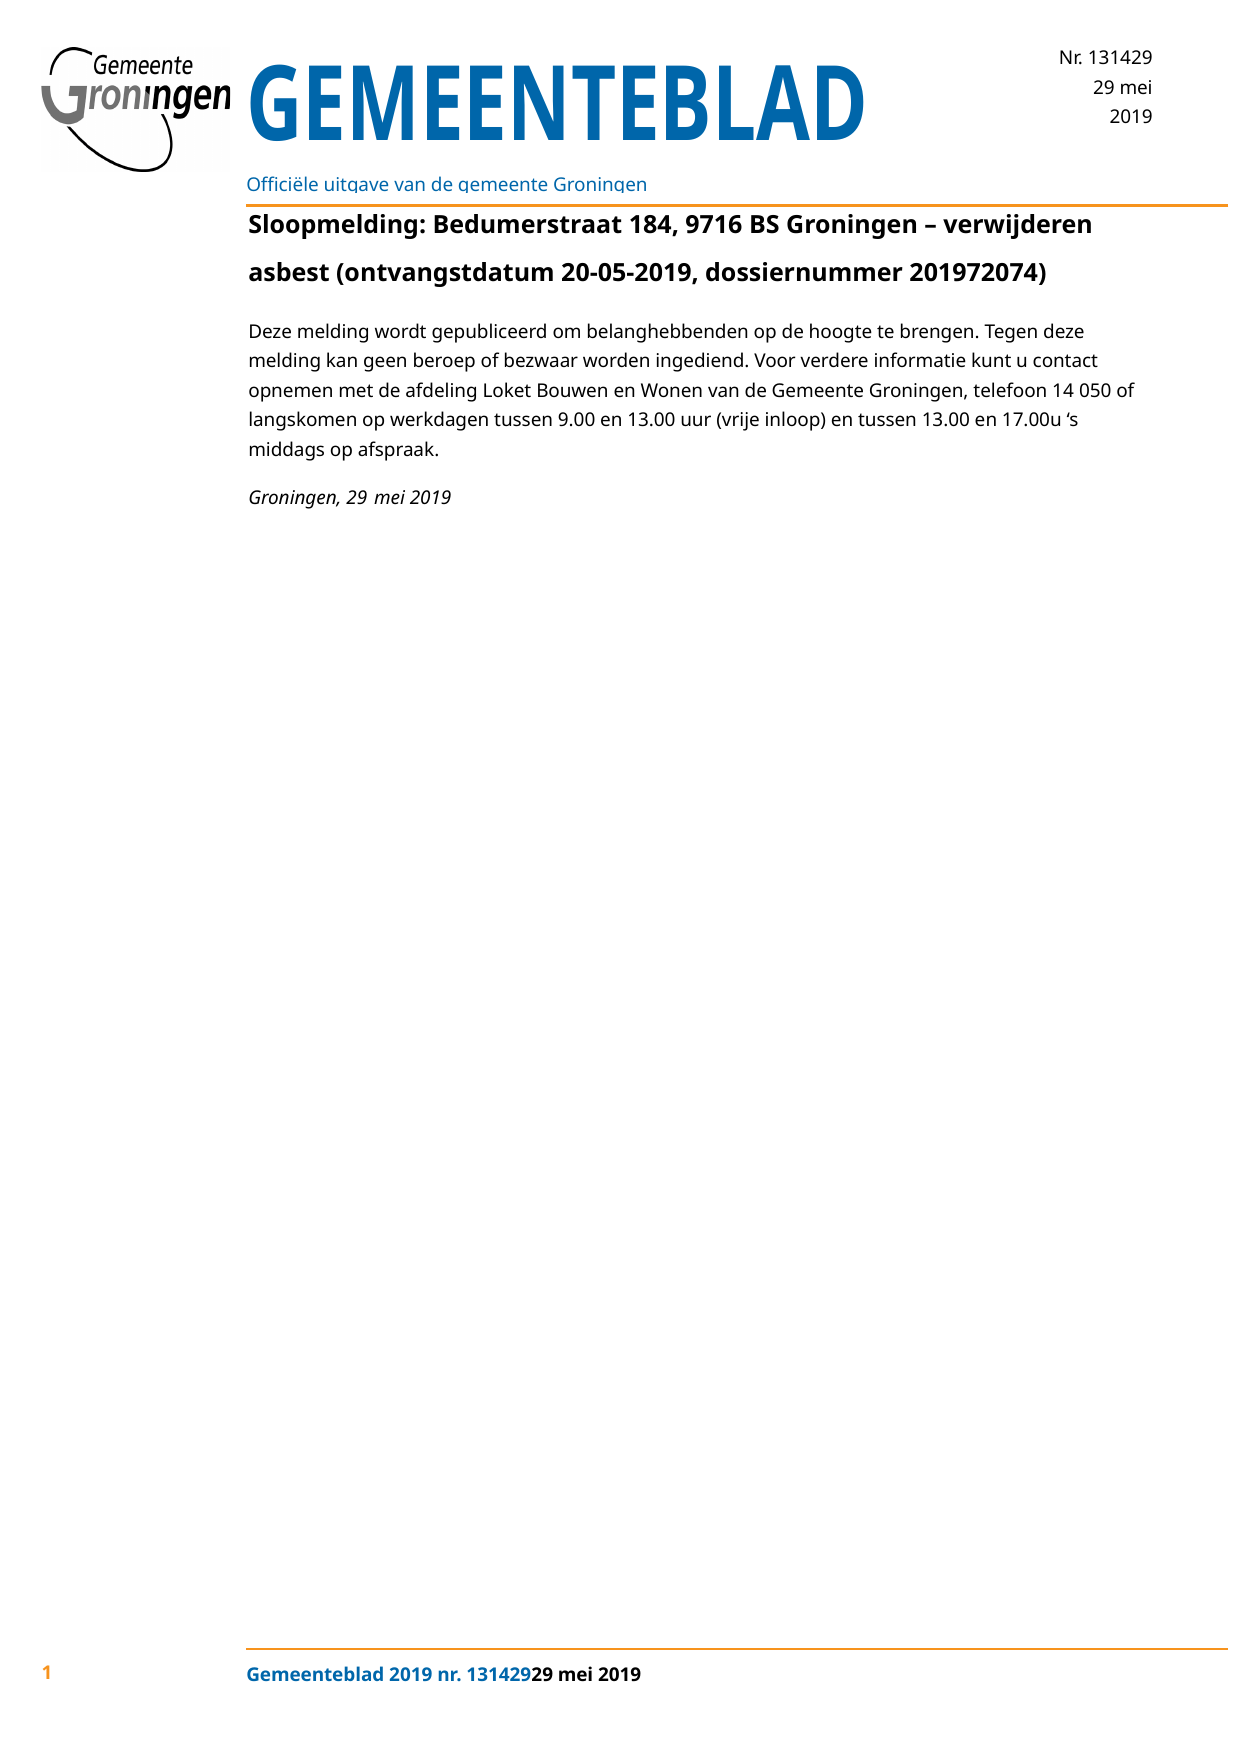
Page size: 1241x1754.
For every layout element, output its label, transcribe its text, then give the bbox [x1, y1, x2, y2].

picture [41, 47, 231, 172]
text Groningen, 29 mei 2019 [248, 484, 1152, 510]
text Sloopmelding: Bedumerstraat 184, 9716 BS Groningen – verwijderen asbest (ontvangstdatum 20-05-2019, dossiernummer 201972074) [248, 207, 1152, 288]
text Deze melding wordt gepubliceerd om belanghebbenden op de hoogte te brengen. Tegen deze melding kan geen beroep of bezwaar worden ingediend. Voor verdere informatie kunt u contact opnemen met de afdeling Loket Bouwen en Wonen van de Gemeente Groningen, telefoon 14 050 of langskomen op werkdagen tussen 9.00 en 13.00 uur (vrije inloop) en tussen 13.00 en 17.00u ‘s middags op afspraak. [248, 318, 1152, 462]
